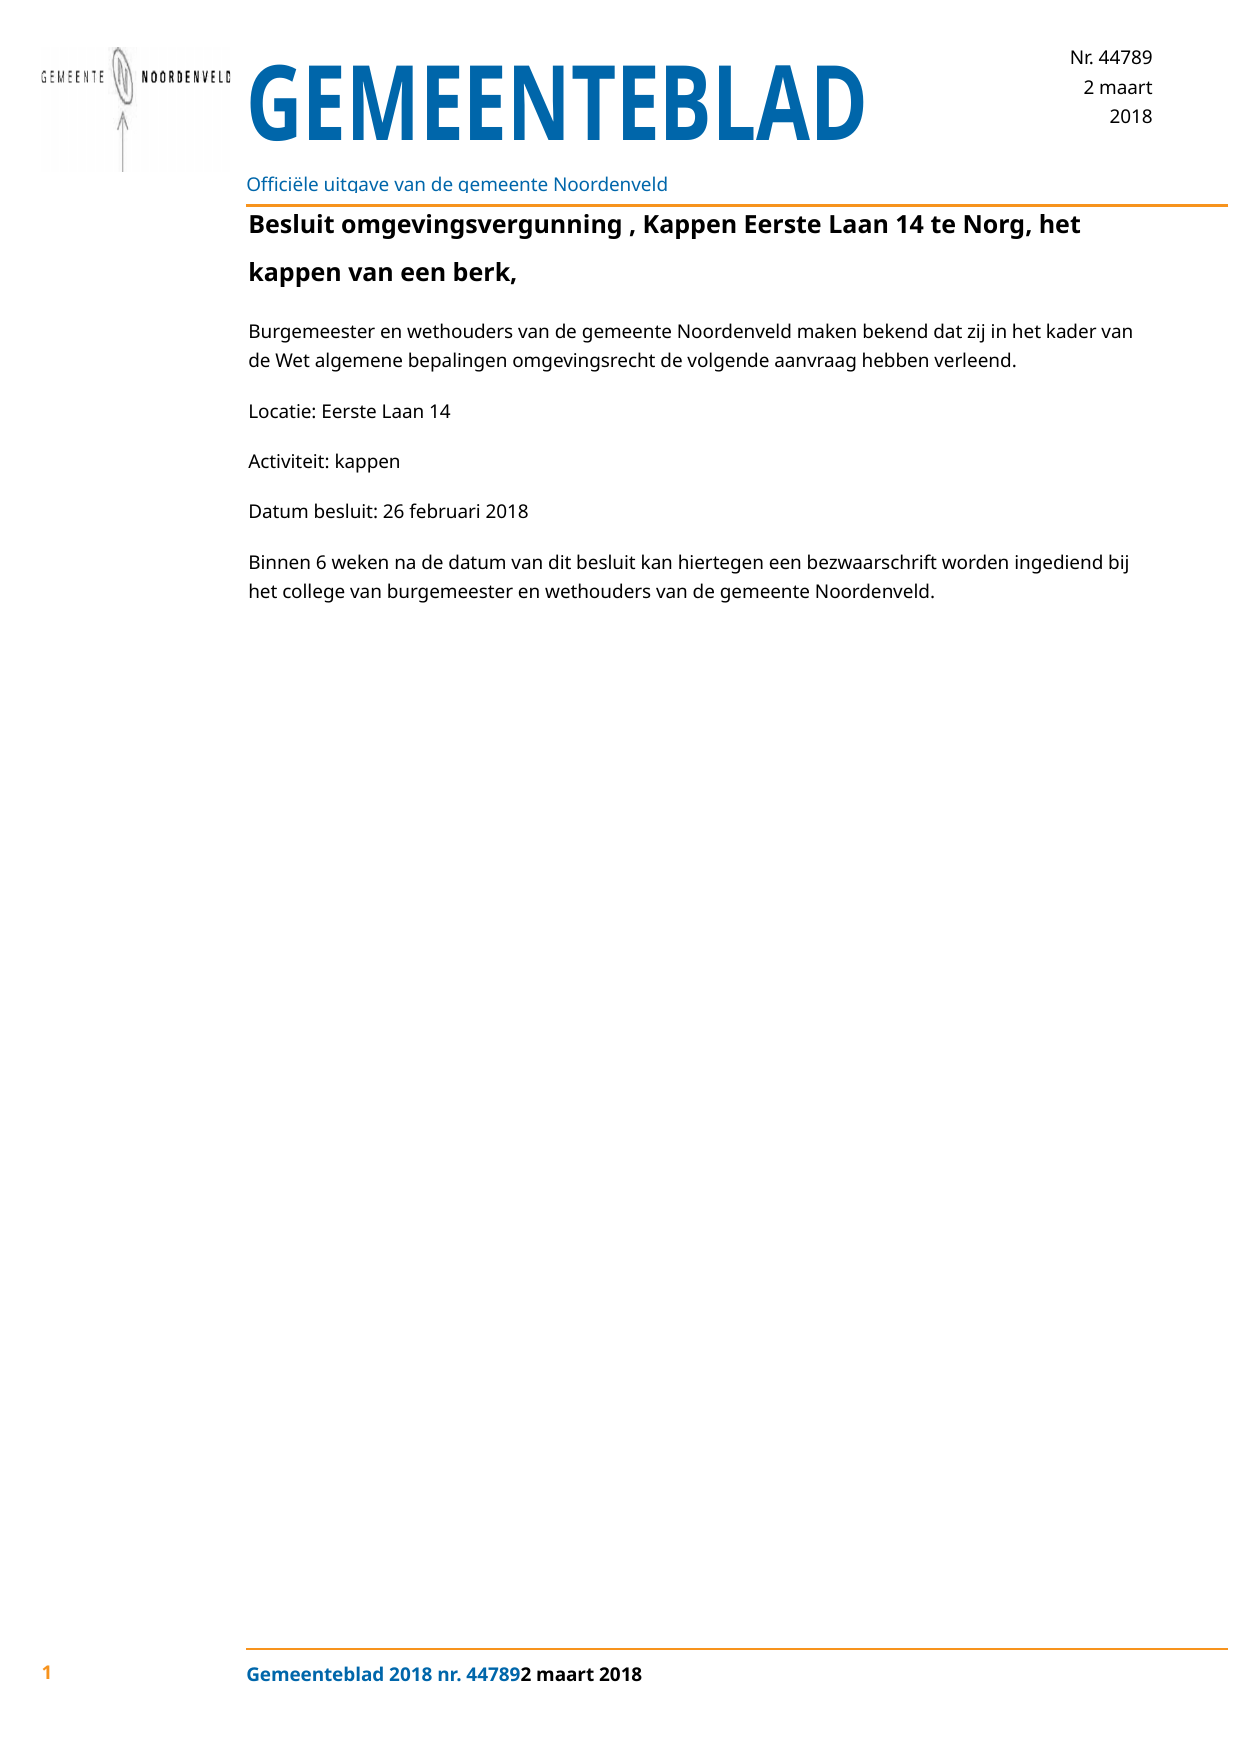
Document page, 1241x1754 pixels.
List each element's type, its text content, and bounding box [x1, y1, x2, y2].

text Burgemeester en wethouders van de gemeente Noordenveld maken bekend dat zij in het kader van de Wet algemene bepalingen omgevingsrecht de volgende aanvraag hebben verleend. [248, 318, 1152, 373]
text Locatie: Eerste Laan 14 [248, 398, 1152, 424]
text Besluit omgevingsvergunning , Kappen Eerste Laan 14 te Norg, het kappen van een berk, [248, 207, 1152, 288]
text Activiteit: kappen [248, 448, 1152, 474]
text Datum besluit: 26 februari 2018 [248, 499, 1152, 524]
picture [41, 47, 231, 172]
text Binnen 6 weken na de datum van dit besluit kan hiertegen een bezwaarschrift worden ingediend bij het college van burgemeester en wethouders van de gemeente Noordenveld. [248, 549, 1152, 604]
